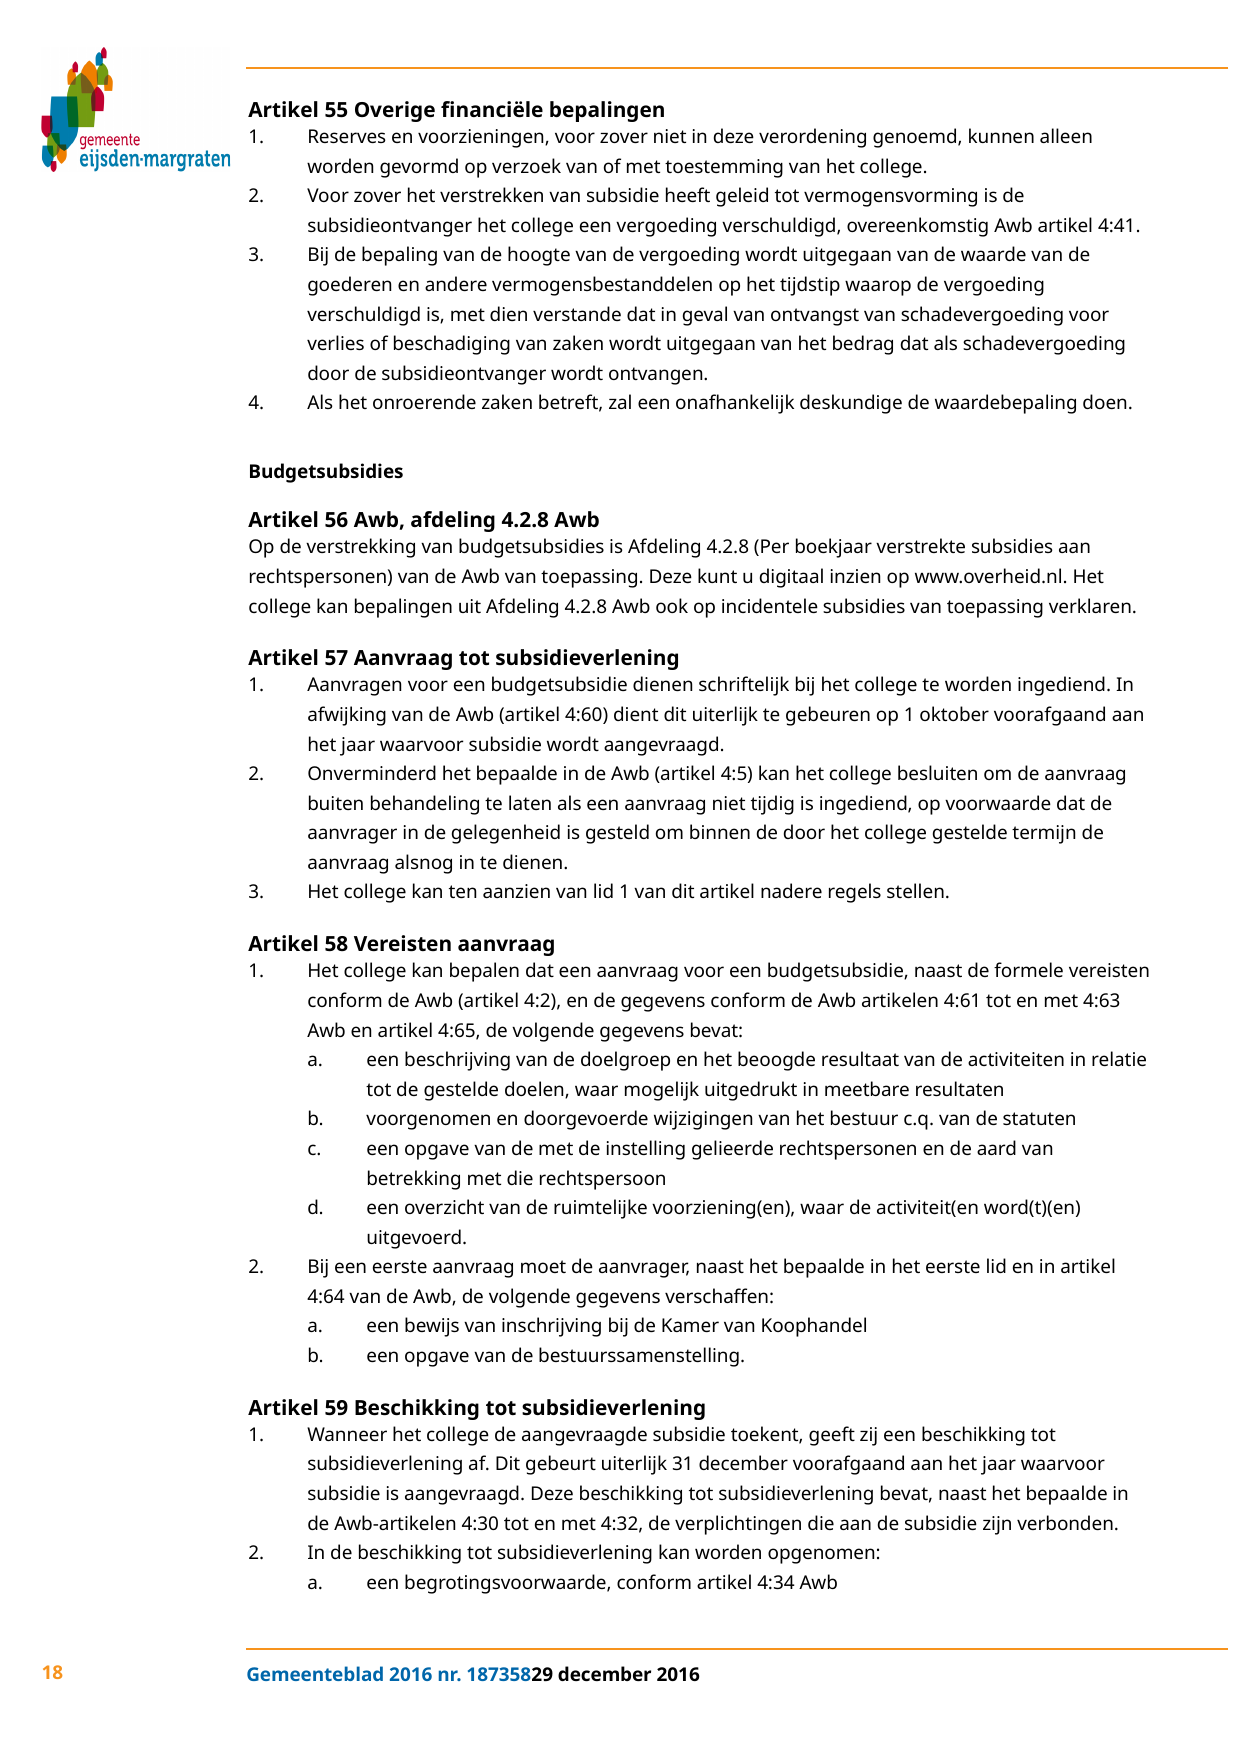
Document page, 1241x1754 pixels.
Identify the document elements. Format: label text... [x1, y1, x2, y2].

text Artikel 56 Awb, afdeling 4.2.8 Awb [248, 505, 1152, 534]
list Bij een eerste aanvraag moet de aanvrager, naast het bepaalde in het eerste lid en in artikel 4:64 van de Awb, de volgende gegevens verschaffen: [248, 1253, 1152, 1309]
picture [41, 47, 231, 172]
list Het college kan ten aanzien van lid 1 van dit artikel nadere regels stellen. [248, 879, 1152, 904]
list Voor zover het verstrekken van subsidie heeft geleid tot vermogensvorming is de subsidieontvanger het college een vergoeding verschuldigd, overeenkomstig Awb artikel 4:41. [248, 182, 1152, 238]
list een overzicht van de ruimtelijke voorziening(en), waar de activiteit(en word(t)(en) uitgevoerd. [307, 1194, 1152, 1249]
list In de beschikking tot subsidieverlening kan worden opgenomen: [248, 1539, 1152, 1565]
text Budgetsubsidies [248, 456, 1152, 484]
list Reserves en voorzieningen, voor zover niet in deze verordening genoemd, kunnen alleen worden gevormd op verzoek van of met toestemming van het college. [248, 123, 1152, 178]
list Bij de bepaling van de hoogte van de vergoeding wordt uitgegaan van de waarde van de goederen en andere vermogensbestanddelen op het tijdstip waarop de vergoeding verschuldigd is, met dien verstande dat in geval van ontvangst van schadevergoeding voor verlies of beschadiging van zaken wordt uitgegaan van het bedrag dat als schadevergoeding door de subsidieontvanger wordt ontvangen. [248, 242, 1152, 386]
list een opgave van de bestuurssamenstelling. [307, 1342, 1152, 1368]
text Artikel 55 Overige financiële bepalingen [248, 95, 1152, 123]
list een opgave van de met de instelling gelieerde rechtspersonen en de aard van betrekking met die rechtspersoon [307, 1135, 1152, 1190]
list Wanneer het college de aangevraagde subsidie toekent, geeft zij een beschikking tot subsidieverlening af. Dit gebeurt uiterlijk 31 december voorafgaand aan het jaar waarvoor subsidie is aangevraagd. Deze beschikking tot subsidieverlening bevat, naast het bepaalde in de Awb-artikelen 4:30 tot en met 4:32, de verplichtingen die aan de subsidie zijn verbonden. [248, 1421, 1152, 1536]
list voorgenomen en doorgevoerde wijzigingen van het bestuur c.q. van de statuten [307, 1106, 1152, 1131]
list Het college kan bepalen dat een aanvraag voor een budgetsubsidie, naast de formele vereisten conform de Awb (artikel 4:2), en de gegevens conform de Awb artikelen 4:61 tot en met 4:63 Awb en artikel 4:65, de volgende gegevens bevat: [248, 958, 1152, 1042]
list Aanvragen voor een budgetsubsidie dienen schriftelijk bij het college te worden ingediend. In afwijking van de Awb (artikel 4:60) dient dit uiterlijk te gebeuren op 1 oktober voorafgaand aan het jaar waarvoor subsidie wordt aangevraagd. [248, 672, 1152, 757]
text Artikel 57 Aanvraag tot subsidieverlening [248, 643, 1152, 672]
list een bewijs van inschrijving bij de Kamer van Koophandel [307, 1313, 1152, 1338]
list Onverminderd het bepaalde in de Awb (artikel 4:5) kan het college besluiten om de aanvraag buiten behandeling te laten als een aanvraag niet tijdig is ingediend, op voorwaarde dat de aanvrager in de gelegenheid is gesteld om binnen de door het college gestelde termijn de aanvraag alsnog in te dienen. [248, 760, 1152, 875]
text Op de verstrekking van budgetsubsidies is Afdeling 4.2.8 (Per boekjaar verstrekte subsidies aan rechtspersonen) van de Awb van toepassing. Deze kunt u digitaal inzien op www.overheid.nl. Het college kan bepalingen uit Afdeling 4.2.8 Awb ook op incidentele subsidies van toepassing verklaren. [248, 534, 1152, 618]
text Artikel 58 Vereisten aanvraag [248, 929, 1152, 958]
list een begrotingsvoorwaarde, conform artikel 4:34 Awb [307, 1569, 1152, 1595]
text Artikel 59 Beschikking tot subsidieverlening [248, 1393, 1152, 1421]
list een beschrijving van de doelgroep en het beoogde resultaat van de activiteiten in relatie tot de gestelde doelen, waar mogelijk uitgedrukt in meetbare resultaten [307, 1046, 1152, 1102]
list Als het onroerende zaken betreft, zal een onafhankelijk deskundige de waardebepaling doen. [248, 389, 1152, 415]
